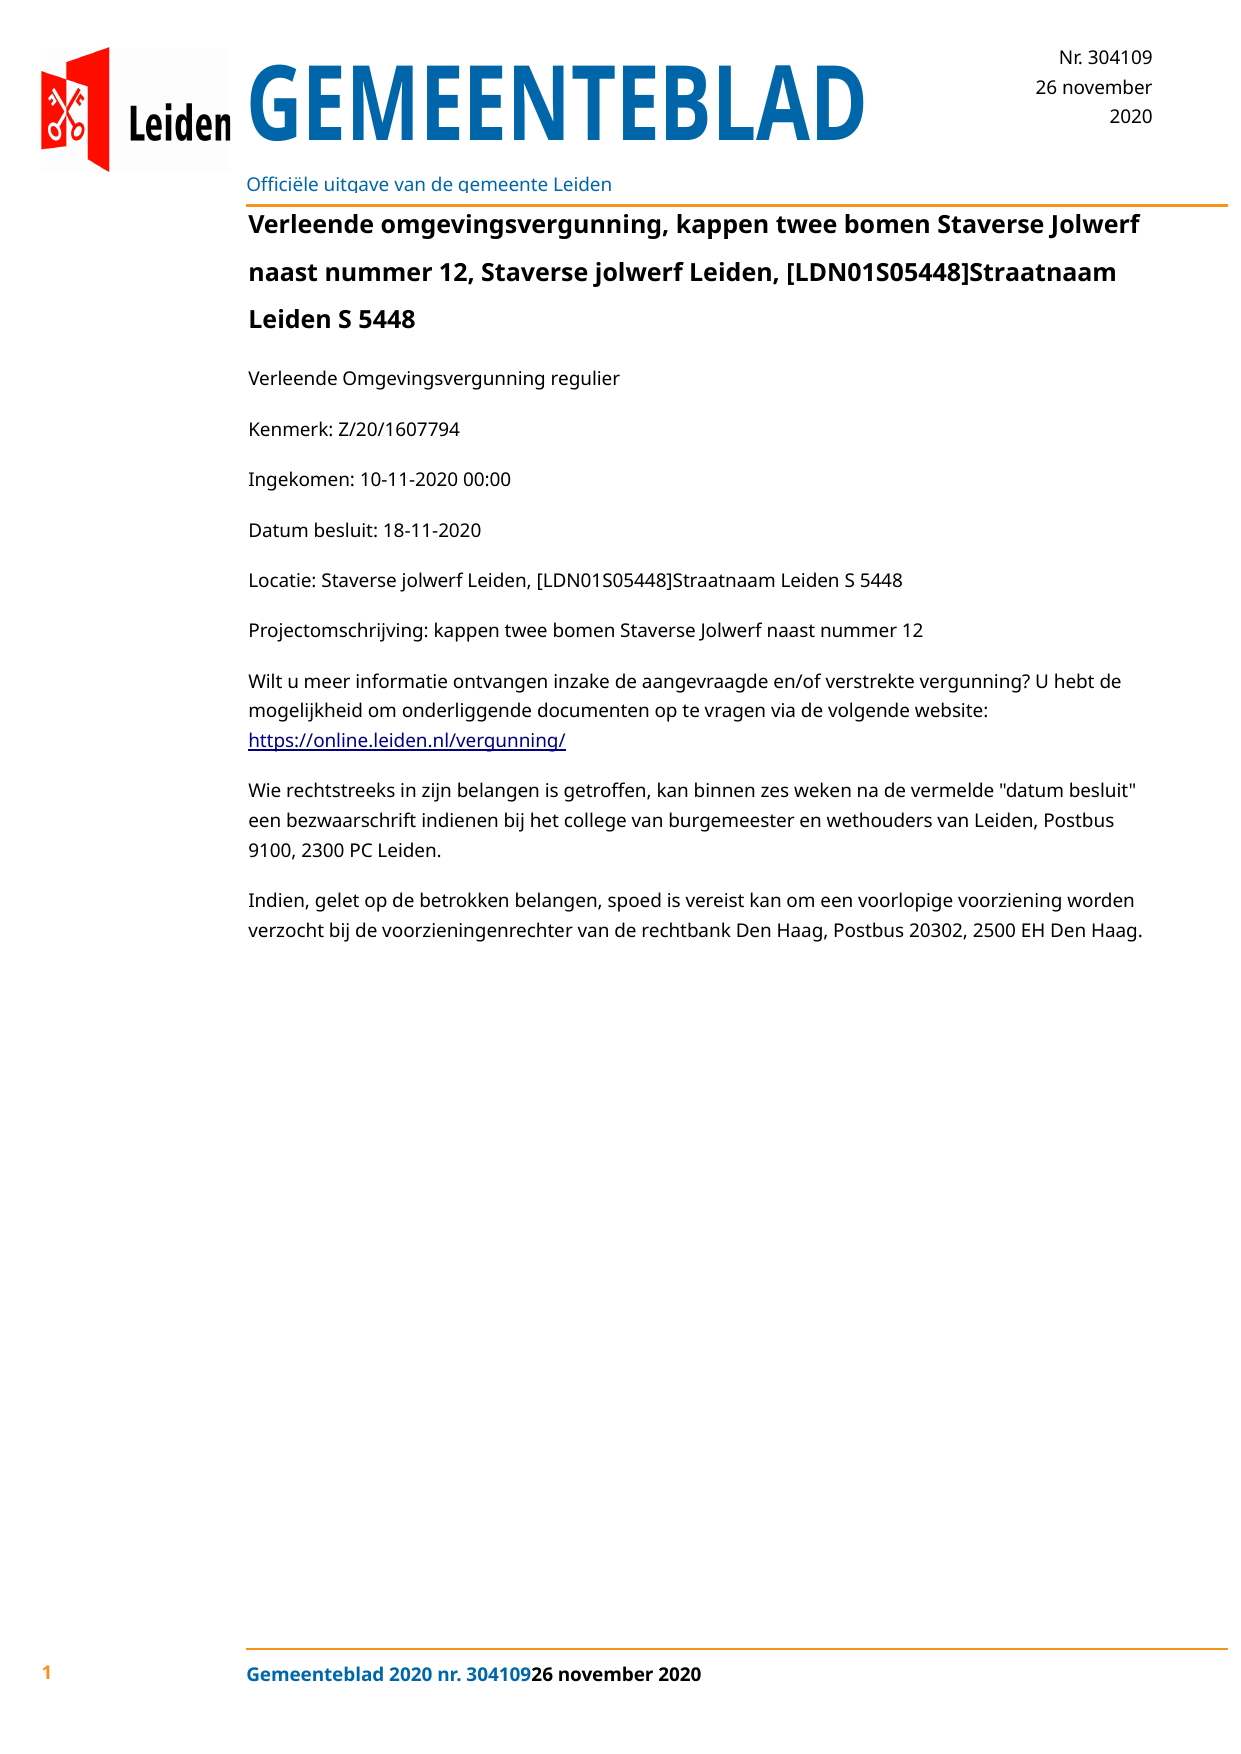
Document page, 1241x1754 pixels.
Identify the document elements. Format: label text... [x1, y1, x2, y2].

text Datum besluit: 18-11-2020 [248, 517, 1152, 542]
text Ingekomen: 10-11-2020 00:00 [248, 466, 1152, 492]
text Wie rechtstreeks in zijn belangen is getroffen, kan binnen zes weken na de vermelde "datum besluit" een bezwaarschrift indienen bij het college van burgemeester en wethouders van Leiden, Postbus 9100, 2300 PC Leiden. [248, 778, 1152, 862]
picture [41, 47, 231, 172]
text Projectomschrijving: kappen twee bomen Staverse Jolwerf naast nummer 12 [248, 618, 1152, 643]
text Verleende Omgevingsvergunning regulier [248, 366, 1152, 391]
text Indien, gelet op de betrokken belangen, spoed is vereist kan om een voorlopige voorziening worden verzocht bij de voorzieningenrechter van de rechtbank Den Haag, Postbus 20302, 2500 EH Den Haag. [248, 887, 1152, 942]
text Locatie: Staverse jolwerf Leiden, [LDN01S05448]Straatnaam Leiden S 5448 [248, 567, 1152, 593]
text Verleende omgevingsvergunning, kappen twee bomen Staverse Jolwerf naast nummer 12, Staverse jolwerf Leiden, [LDN01S05448]Straatnaam Leiden S 5448 [248, 207, 1152, 336]
text Kenmerk: Z/20/1607794 [248, 416, 1152, 442]
text Wilt u meer informatie ontvangen inzake de aangevraagde en/of verstrekte vergunning? U hebt de mogelijkheid om onderliggende documenten op te vragen via de volgende website: https://online.leiden.nl/vergunning/ [248, 668, 1152, 753]
